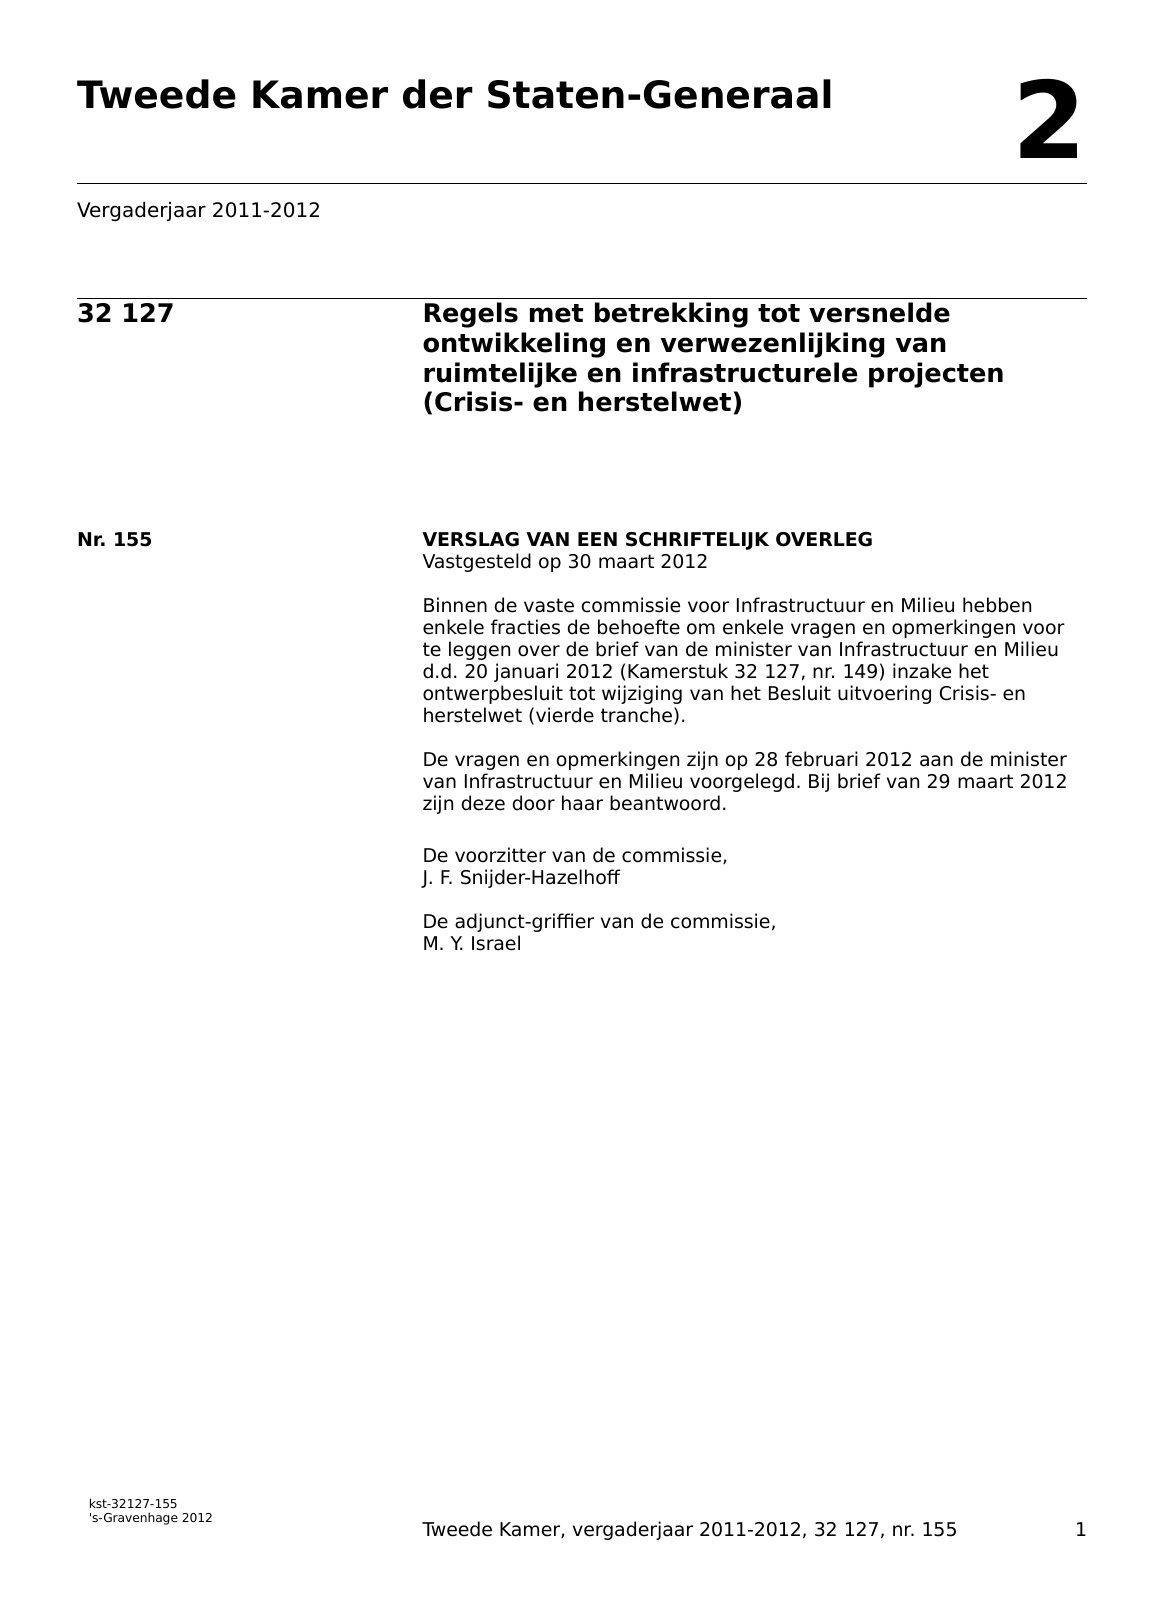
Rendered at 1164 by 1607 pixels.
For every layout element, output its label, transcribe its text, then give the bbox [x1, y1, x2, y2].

table_cell Vergaderjaar 2011-2012 [77, 184, 1087, 298]
text De vragen en opmerkingen zijn op 28 februari 2012 aan de minister van Infrastructuur en Milieu voorgelegd. Bij brief van 29 maart 2012 zijn deze door haar beantwoord. [422, 749, 1087, 815]
table_header Tweede Kamer der Staten-Generaal [77, 59, 886, 183]
text Vastgesteld op 30 maart 2012 [422, 551, 1087, 573]
text Binnen de vaste commissie voor Infrastructuur en Milieu hebben enkele fracties de behoefte om enkele vragen en opmerkingen voor te leggen over de brief van de minister van Infrastructuur en Milieu d.d. 20 januari 2012 (Kamerstuk 32 127, nr. 149) inzake het ontwerpbesluit tot wijziging van het Besluit uitvoering Crisis- en herstelwet (vierde tranche). [422, 595, 1087, 727]
text kst-32127-155 [88, 1497, 323, 1511]
subtitle Nr. 155 VERSLAG VAN EEN SCHRIFTELIJK OVERLEG [77, 529, 1087, 551]
subtitle 32 127 Regels met betrekking tot versnelde ontwikkeling en verwezenlijking van ruimtelijke en infrastructurele projecten (Crisis- en herstelwet) [77, 299, 1087, 418]
text 's-Gravenhage 2012 [88, 1511, 323, 1525]
text De adjunct-griffier van de commissie, M. Y. Israel [422, 911, 1087, 955]
text De voorzitter van de commissie, J. F. Snijder-Hazelhoff [422, 845, 1087, 889]
table_header 2 [886, 59, 1087, 183]
